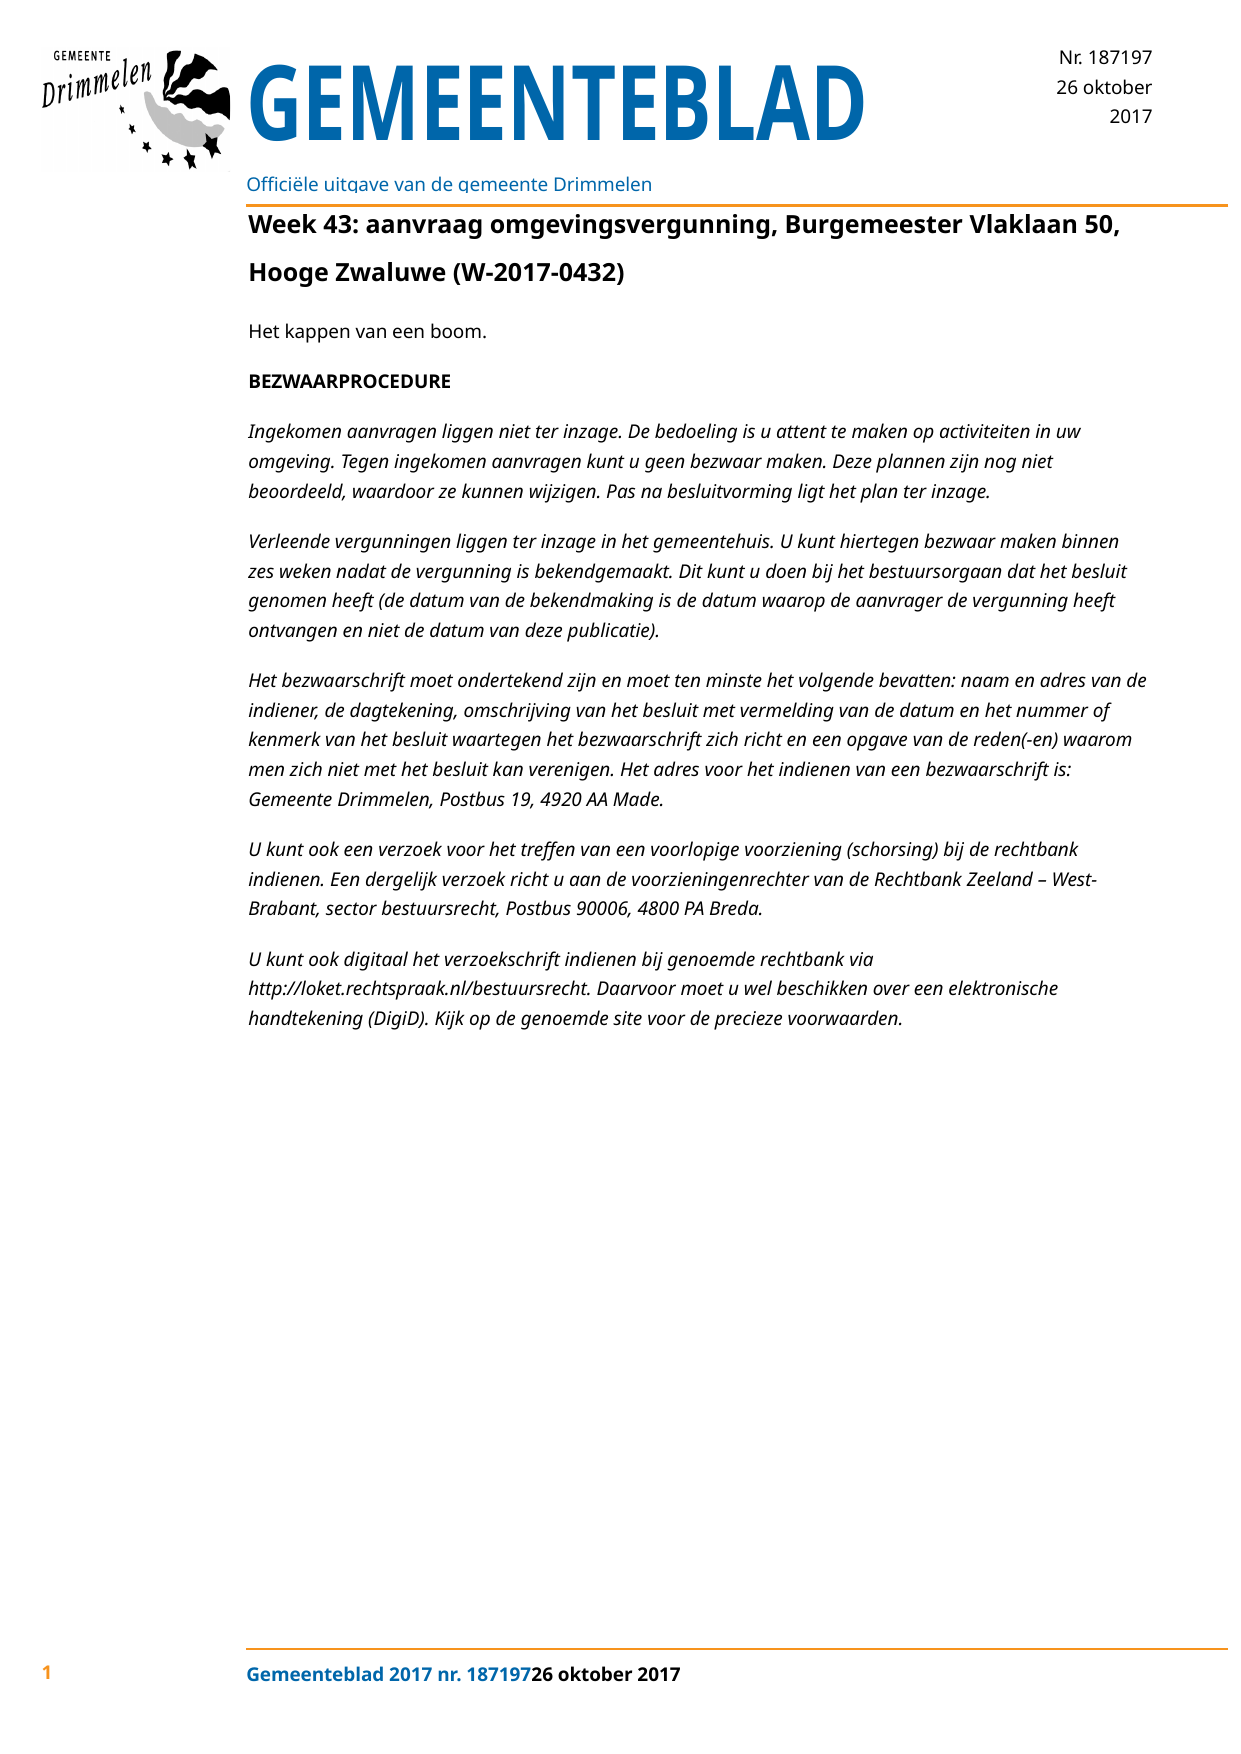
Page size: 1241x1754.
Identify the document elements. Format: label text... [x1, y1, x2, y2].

picture [41, 47, 231, 172]
text Het kappen van een boom. [248, 318, 1152, 344]
text Ingekomen aanvragen liggen niet ter inzage. De bedoeling is u attent te maken op activiteiten in uw omgeving. Tegen ingekomen aanvragen kunt u geen bezwaar maken. Deze plannen zijn nog niet beoordeeld, waardoor ze kunnen wijzigen. Pas na besluitvorming ligt het plan ter inzage. [248, 419, 1152, 504]
text Verleende vergunningen liggen ter inzage in het gemeentehuis. U kunt hiertegen bezwaar maken binnen zes weken nadat de vergunning is bekendgemaakt. Dit kunt u doen bij het bestuursorgaan dat het besluit genomen heeft (de datum van de bekendmaking is de datum waarop de aanvrager de vergunning heeft ontvangen en niet de datum van deze publicatie). [248, 528, 1152, 643]
text Week 43: aanvraag omgevingsvergunning, Burgemeester Vlaklaan 50, Hooge Zwaluwe (W-2017-0432) [248, 207, 1152, 288]
text U kunt ook digitaal het verzoekschrift indienen bij genoemde rechtbank via http://loket.rechtspraak.nl/bestuursrecht. Daarvoor moet u wel beschikken over een elektronische handtekening (DigiD). Kijk op de genoemde site voor de precieze voorwaarden. [248, 946, 1152, 1031]
text Het bezwaarschrift moet ondertekend zijn en moet ten minste het volgende bevatten: naam en adres van de indiener, de dagtekening, omschrijving van het besluit met vermelding van de datum en het nummer of kenmerk van het besluit waartegen het bezwaarschrift zich richt en een opgave van de reden(-en) waarom men zich niet met het besluit kan verenigen. Het adres voor het indienen van een bezwaarschrift is: Gemeente Drimmelen, Postbus 19, 4920 AA Made. [248, 667, 1152, 812]
text BEZWAARPROCEDURE [248, 368, 1152, 394]
text U kunt ook een verzoek voor het treffen van een voorlopige voorziening (schorsing) bij de rechtbank indienen. Een dergelijk verzoek richt u aan de voorzieningenrechter van de Rechtbank Zeeland – West-Brabant, sector bestuursrecht, Postbus 90006, 4800 PA Breda. [248, 836, 1152, 921]
